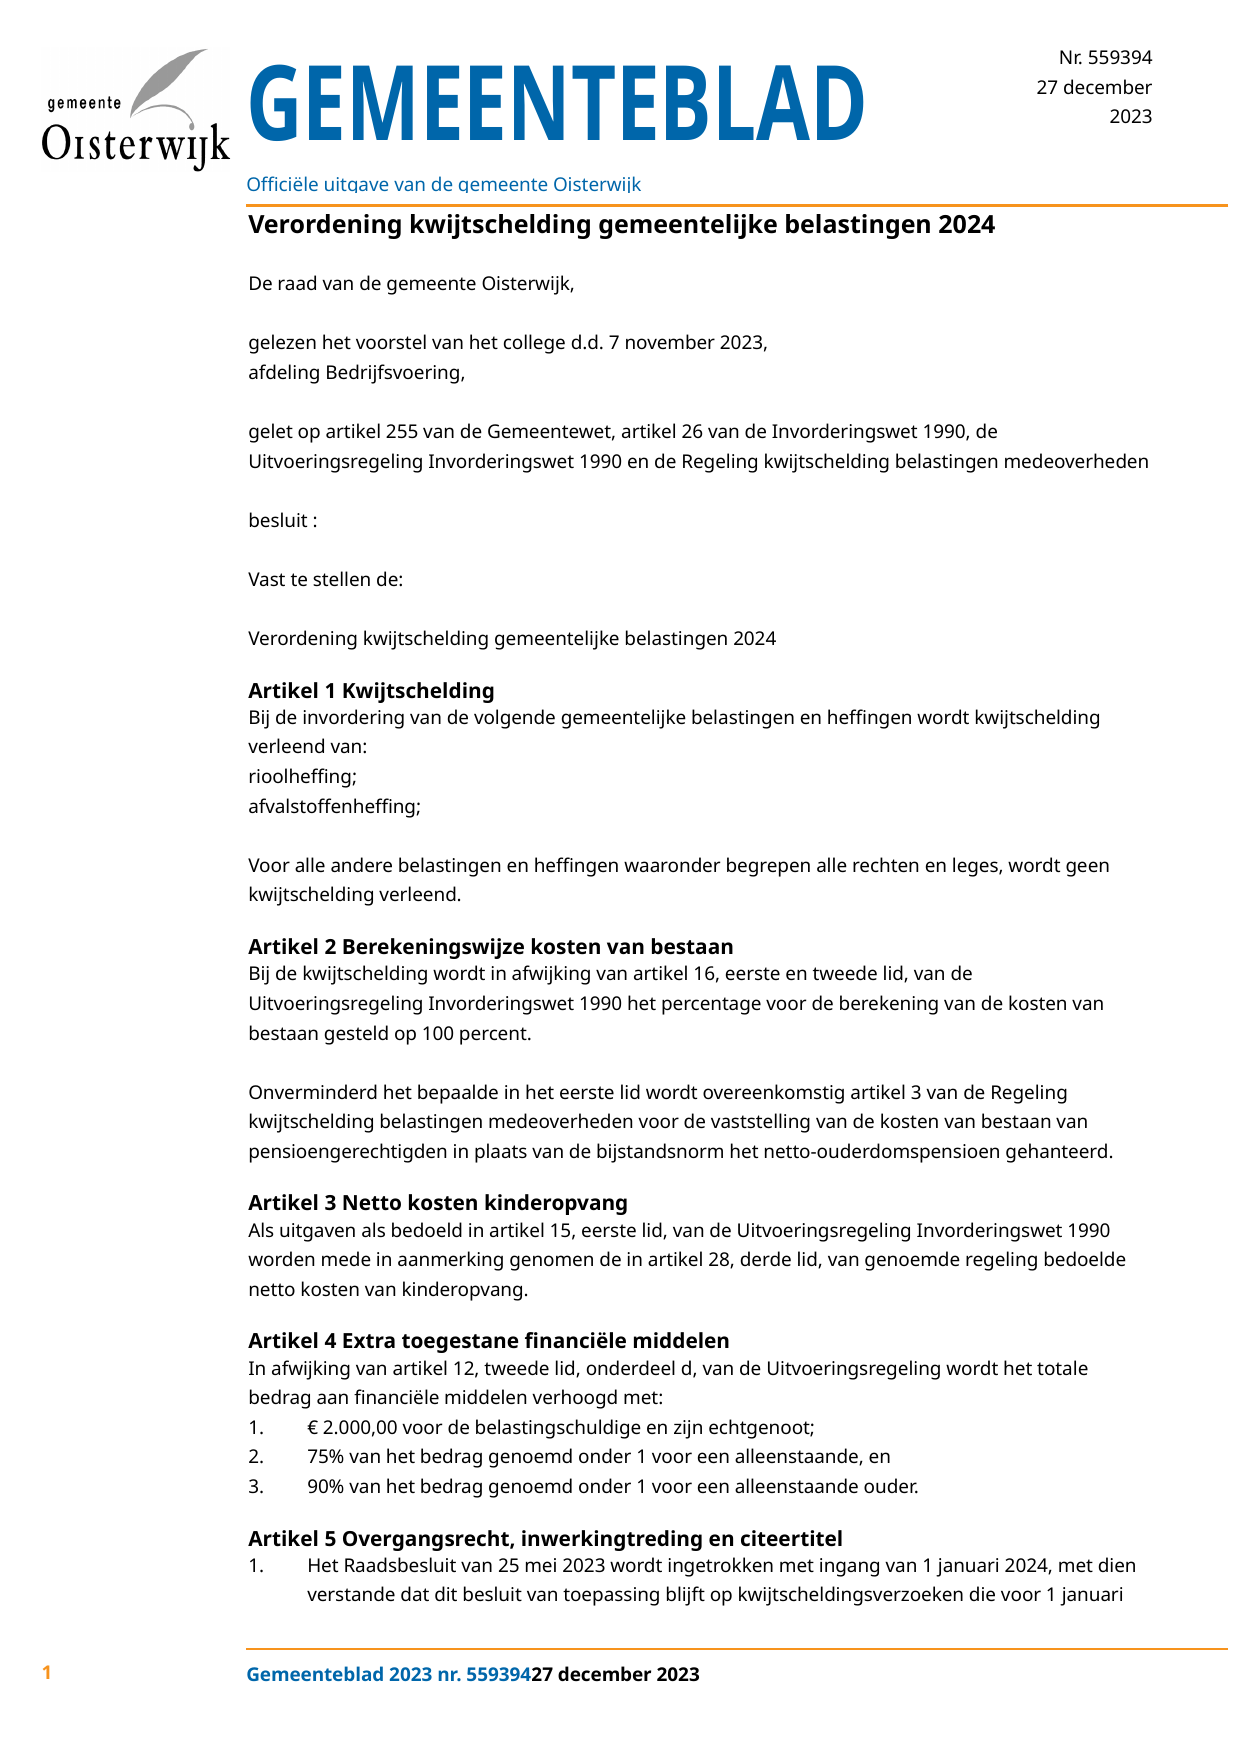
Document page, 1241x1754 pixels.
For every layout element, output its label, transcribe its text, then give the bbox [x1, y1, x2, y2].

list 90% van het bedrag genoemd onder 1 voor een alleenstaande ouder. [248, 1473, 1152, 1499]
text rioolheffing; [248, 763, 1152, 789]
picture [41, 47, 231, 172]
text Verordening kwijtschelding gemeentelijke belastingen 2024 [248, 207, 1152, 241]
text De raad van de gemeente Oisterwijk, [248, 270, 1152, 296]
text Verordening kwijtschelding gemeentelijke belastingen 2024 [248, 625, 1152, 651]
list Het Raadsbesluit van 25 mei 2023 wordt ingetrokken met ingang van 1 januari 2024, met dien verstande dat dit besluit van toepassing blijft op kwijtscheldingsverzoeken die voor 1 januari [248, 1552, 1152, 1607]
text afvalstoffenheffing; [248, 793, 1152, 819]
text Onverminderd het bepaalde in het eerste lid wordt overeenkomstig artikel 3 van de Regeling kwijtschelding belastingen medeoverheden voor de vaststelling van de kosten van bestaan van pensioengerechtigden in plaats van de bijstandsnorm het netto-ouderdomspensioen gehanteerd. [248, 1079, 1152, 1164]
list € 2.000,00 voor de belastingschuldige en zijn echtgenoot; [248, 1414, 1152, 1440]
text In afwijking van artikel 12, tweede lid, onderdeel d, van de Uitvoeringsregeling wordt het totale bedrag aan financiële middelen verhoogd met: [248, 1355, 1152, 1410]
text Artikel 1 Kwijtschelding [248, 676, 1152, 704]
text Als uitgaven als bedoeld in artikel 15, eerste lid, van de Uitvoeringsregeling Invorderingswet 1990 worden mede in aanmerking genomen de in artikel 28, derde lid, van genoemde regeling bedoelde netto kosten van kinderopvang. [248, 1217, 1152, 1302]
text besluit : [248, 507, 1152, 533]
text Bij de kwijtschelding wordt in afwijking van artikel 16, eerste en tweede lid, van de Uitvoeringsregeling Invorderingswet 1990 het percentage voor de berekening van de kosten van bestaan gesteld op 100 percent. [248, 961, 1152, 1045]
text afdeling Bedrijfsvoering, [248, 359, 1152, 385]
text Artikel 2 Berekeningswijze kosten van bestaan [248, 932, 1152, 961]
text gelet op artikel 255 van de Gemeentewet, artikel 26 van de Invorderingswet 1990, de Uitvoeringsregeling Invorderingswet 1990 en de Regeling kwijtschelding belastingen medeoverheden [248, 418, 1152, 473]
list 75% van het bedrag genoemd onder 1 voor een alleenstaande, en [248, 1444, 1152, 1469]
text Voor alle andere belastingen en heffingen waaronder begrepen alle rechten en leges, wordt geen kwijtschelding verleend. [248, 852, 1152, 907]
text Vast te stellen de: [248, 566, 1152, 592]
text gelezen het voorstel van het college d.d. 7 november 2023, [248, 329, 1152, 355]
text Artikel 5 Overgangsrecht, inwerkingtreding en citeertitel [248, 1524, 1152, 1552]
text Artikel 4 Extra toegestane financiële middelen [248, 1326, 1152, 1355]
text Artikel 3 Netto kosten kinderopvang [248, 1188, 1152, 1217]
text Bij de invordering van de volgende gemeentelijke belastingen en heffingen wordt kwijtschelding verleend van: [248, 704, 1152, 759]
